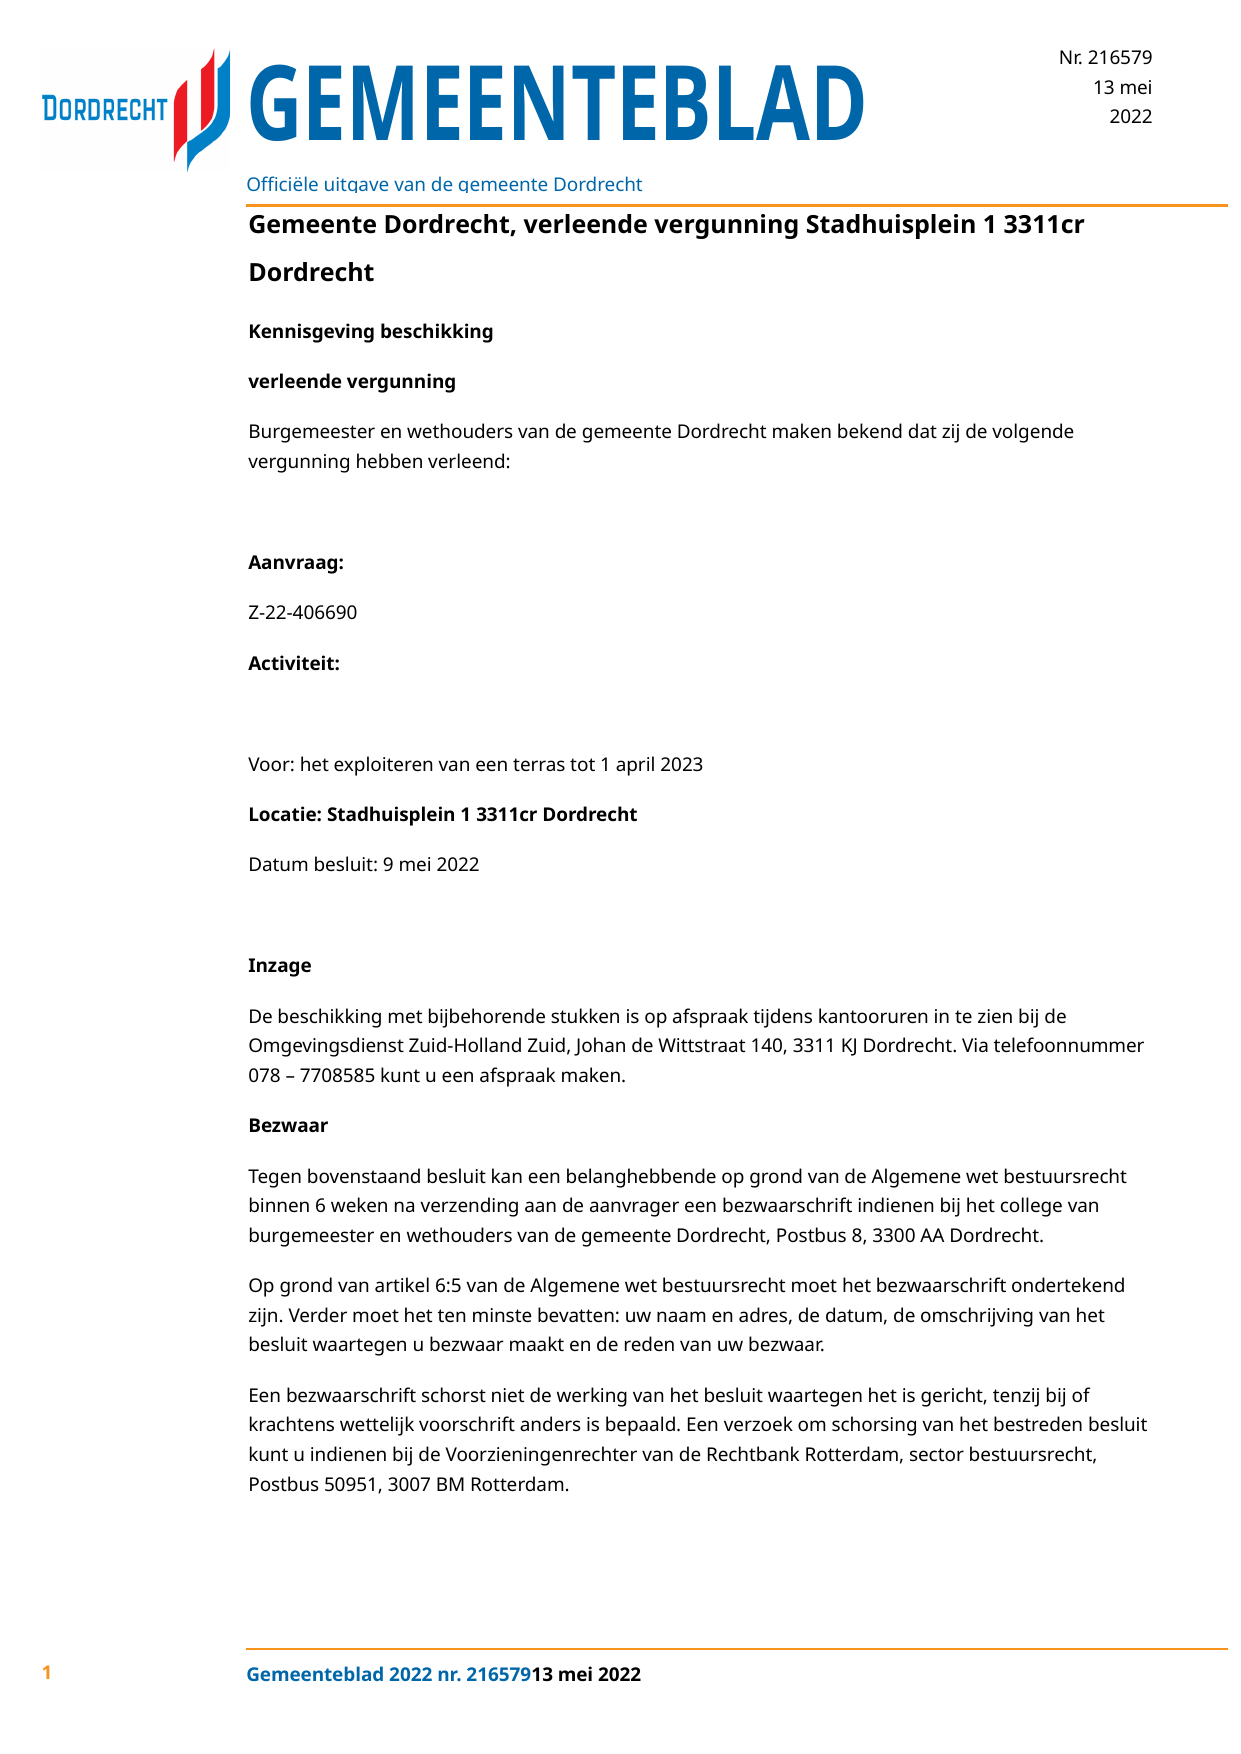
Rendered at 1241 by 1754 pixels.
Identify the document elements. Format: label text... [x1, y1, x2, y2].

text Op grond van artikel 6:5 van de Algemene wet bestuursrecht moet het bezwaarschrift ondertekend zijn. Verder moet het ten minste bevatten: uw naam en adres, de datum, de omschrijving van het besluit waartegen u bezwaar maakt en de reden van uw bezwaar. [248, 1272, 1152, 1357]
text Locatie: Stadhuisplein 1 3311cr Dordrecht [248, 801, 1152, 827]
text Voor: het exploiteren van een terras tot 1 april 2023 [248, 751, 1152, 777]
text Gemeente Dordrecht, verleende vergunning Stadhuisplein 1 3311cr Dordrecht [248, 207, 1152, 288]
text Z-22-406690 [248, 599, 1152, 625]
text Bezwaar [248, 1112, 1152, 1138]
text Activiteit: [248, 650, 1152, 676]
text De beschikking met bijbehorende stukken is op afspraak tijdens kantooruren in te zien bij de Omgevingsdienst Zuid-Holland Zuid, Johan de Wittstraat 140, 3311 KJ Dordrecht. Via telefoonnummer 078 – 7708585 kunt u een afspraak maken. [248, 1003, 1152, 1088]
text Datum besluit: 9 mei 2022 [248, 852, 1152, 877]
text Aanvraag: [248, 549, 1152, 575]
text Kennisgeving beschikking [248, 318, 1152, 344]
text Inzage [248, 952, 1152, 978]
text Burgemeester en wethouders van de gemeente Dordrecht maken bekend dat zij de volgende vergunning hebben verleend: [248, 419, 1152, 474]
picture [41, 47, 231, 172]
text Tegen bovenstaand besluit kan een belanghebbende op grond van de Algemene wet bestuursrecht binnen 6 weken na verzending aan de aanvrager een bezwaarschrift indienen bij het college van burgemeester en wethouders van de gemeente Dordrecht, Postbus 8, 3300 AA Dordrecht. [248, 1163, 1152, 1248]
text Een bezwaarschrift schorst niet de werking van het besluit waartegen het is gericht, tenzij bij of krachtens wettelijk voorschrift anders is bepaald. Een verzoek om schorsing van het bestreden besluit kunt u indienen bij de Voorzieningenrechter van de Rechtbank Rotterdam, sector bestuursrecht, Postbus 50951, 3007 BM Rotterdam. [248, 1382, 1152, 1497]
text verleende vergunning [248, 368, 1152, 394]
